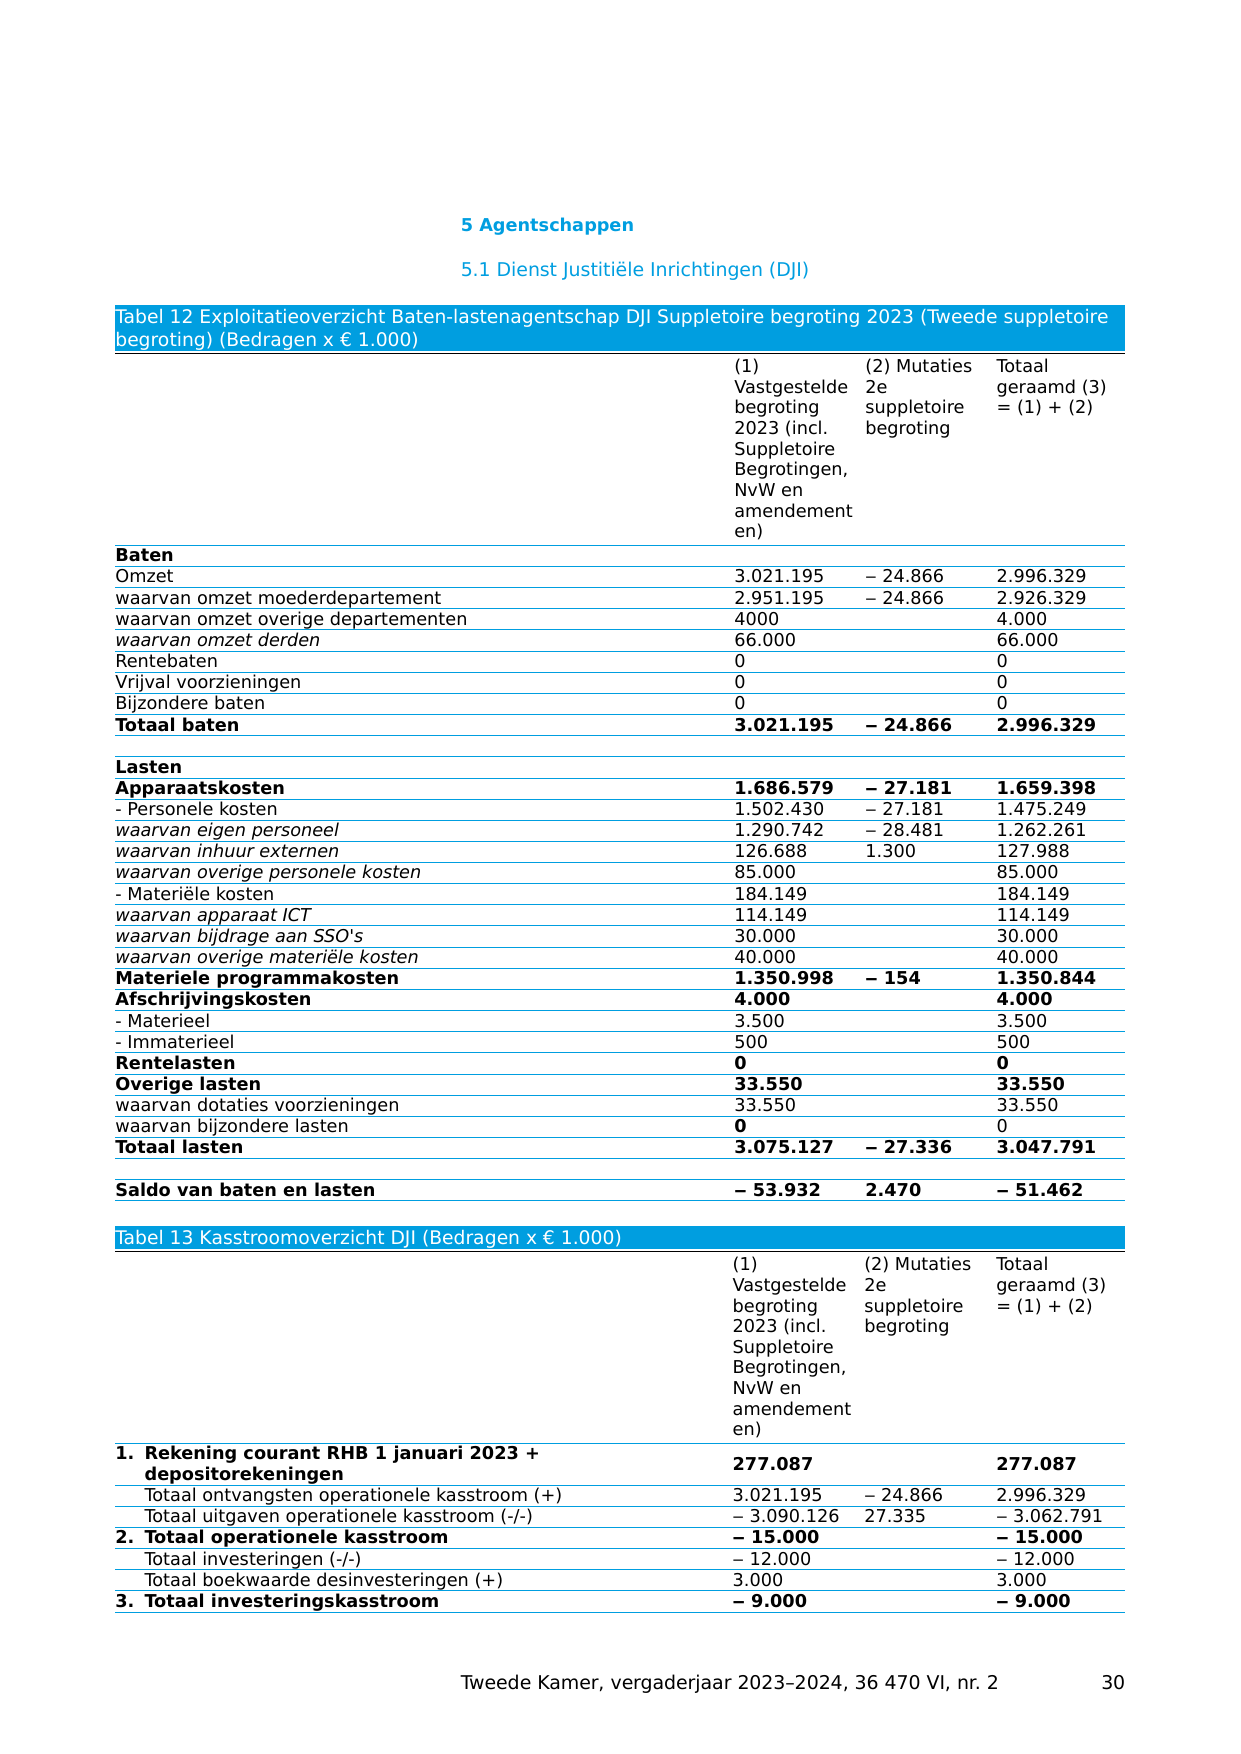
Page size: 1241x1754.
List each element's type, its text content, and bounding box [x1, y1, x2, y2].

table_cell 4.000 [994, 990, 1125, 1010]
table_cell 3.021.195 [731, 715, 862, 735]
table_cell waarvan apparaat ICT [115, 905, 731, 925]
table_cell 40.000 [994, 948, 1125, 968]
table_cell 0 [731, 673, 862, 693]
table_cell 1.290.742 [731, 821, 862, 841]
table_cell [861, 1549, 993, 1569]
table_cell waarvan overige personele kosten [115, 863, 731, 883]
table_cell Rentelasten [115, 1053, 731, 1073]
table_cell 66.000 [994, 630, 1125, 651]
table_cell [731, 1159, 862, 1179]
table_cell [862, 1011, 993, 1031]
table_cell Totaal investeringskasstroom [141, 1591, 729, 1611]
table_cell 0 [731, 1117, 862, 1137]
table_cell [115, 1252, 141, 1443]
table_cell waarvan dotaties voorzieningen [115, 1096, 731, 1116]
table_cell 3.021.195 [730, 1486, 861, 1506]
table_cell 0 [731, 1053, 862, 1073]
table_cell [994, 1159, 1125, 1179]
table_cell Saldo van baten en lasten [115, 1180, 731, 1200]
table_cell ‒ 3.062.791 [993, 1507, 1125, 1527]
table_cell 2.996.329 [993, 1486, 1125, 1506]
table_cell ‒ 12.000 [730, 1549, 861, 1569]
table_cell [115, 736, 731, 756]
table_cell 1.502.430 [731, 800, 862, 820]
table_cell [862, 1075, 993, 1094]
table_cell 3. [115, 1591, 141, 1611]
table_cell 2.996.329 [994, 715, 1125, 735]
table_cell [862, 1032, 993, 1052]
table_cell [862, 630, 993, 651]
table_cell 3.075.127 [731, 1138, 862, 1158]
table_cell Apparaatskosten [115, 779, 731, 798]
table_cell waarvan bijdrage aan SSO's [115, 926, 731, 947]
table_cell 1.262.261 [994, 821, 1125, 841]
table_cell Totaal baten [115, 715, 731, 735]
table_cell [731, 757, 862, 777]
table_cell [862, 736, 993, 756]
table_cell 184.149 [731, 884, 862, 904]
table_cell [115, 1507, 141, 1527]
table_cell 30.000 [994, 926, 1125, 947]
table_cell ‒ 24.866 [862, 567, 993, 587]
table_cell ‒ 27.181 [862, 800, 993, 820]
table_cell Lasten [115, 757, 731, 777]
table_cell [862, 673, 993, 693]
table_cell 277.087 [730, 1444, 861, 1484]
table_cell [862, 1117, 993, 1137]
table_cell 2.996.329 [994, 567, 1125, 587]
table_cell [115, 354, 731, 545]
table_cell Baten [115, 546, 731, 566]
table_cell 3.500 [994, 1011, 1125, 1031]
table_cell - Materieel [115, 1011, 731, 1031]
table_cell waarvan inhuur externen [115, 842, 731, 862]
table_cell ‒ 28.481 [862, 821, 993, 841]
table_cell 4000 [731, 609, 862, 629]
table_cell Totaal geraamd (3) = (1) + (2) [993, 1252, 1125, 1443]
table_cell Omzet [115, 567, 731, 587]
table_cell 0 [994, 1053, 1125, 1073]
table_cell 33.550 [994, 1096, 1125, 1116]
table_cell ‒ 154 [862, 969, 993, 989]
table_cell [994, 736, 1125, 756]
table_cell Vrijval voorzieningen [115, 673, 731, 693]
table_cell [861, 1570, 993, 1590]
title 5 Agentschappen [461, 213, 1125, 236]
table_cell (1) Vastgestelde begroting 2023 (incl. Suppletoire Begrotingen, NvW en amendementen) [730, 1252, 861, 1443]
table_cell [862, 652, 993, 672]
table_cell [862, 1053, 993, 1073]
table_cell [862, 905, 993, 925]
table_cell 3.000 [730, 1570, 861, 1590]
table_cell waarvan omzet overige departementen [115, 609, 731, 629]
table_cell 2.926.329 [994, 588, 1125, 608]
table_cell Totaal geraamd (3) = (1) + (2) [994, 354, 1125, 545]
table_cell (1) Vastgestelde begroting 2023 (incl. Suppletoire Begrotingen, NvW en amendementen) [731, 354, 862, 545]
table_cell 4.000 [994, 609, 1125, 629]
table_cell [862, 609, 993, 629]
table_cell 2.951.195 [731, 588, 862, 608]
table_cell Materiele programmakosten [115, 969, 731, 989]
table_cell (2) Mutaties 2e suppletoire begroting [861, 1252, 993, 1443]
table_cell 1.475.249 [994, 800, 1125, 820]
table_cell Overige lasten [115, 1075, 731, 1094]
table_cell [862, 1096, 993, 1116]
table_cell [115, 1570, 141, 1590]
table_cell ‒ 3.090.126 [730, 1507, 861, 1527]
table_cell 1. [115, 1444, 141, 1484]
table_cell 0 [994, 652, 1125, 672]
table_cell [115, 1159, 731, 1179]
table_cell - Materiële kosten [115, 884, 731, 904]
table_cell 85.000 [731, 863, 862, 883]
table_cell 33.550 [731, 1075, 862, 1094]
table_cell Rekening courant RHB 1 januari 2023 + depositorekeningen [141, 1444, 729, 1484]
table_cell ‒ 12.000 [993, 1549, 1125, 1569]
table_cell ‒ 9.000 [993, 1591, 1125, 1611]
table_cell [994, 546, 1125, 566]
table_cell 3.500 [731, 1011, 862, 1031]
table_cell Totaal investeringen (-/-) [141, 1549, 729, 1569]
table_cell Totaal uitgaven operationele kasstroom (-/-) [141, 1507, 729, 1527]
table_cell (2) Mutaties 2e suppletoire begroting [862, 354, 993, 545]
table_cell 1.350.844 [994, 969, 1125, 989]
table_cell [862, 757, 993, 777]
table_cell 0 [994, 1117, 1125, 1137]
table_cell [862, 863, 993, 883]
table_cell 127.988 [994, 842, 1125, 862]
table_cell ‒ 27.181 [862, 779, 993, 798]
table_cell [141, 1252, 729, 1443]
table_cell [861, 1444, 993, 1484]
table_cell 114.149 [994, 905, 1125, 925]
table_cell ‒ 24.866 [862, 588, 993, 608]
table_cell Totaal operationele kasstroom [141, 1528, 729, 1548]
table_cell ‒ 9.000 [730, 1591, 861, 1611]
table_cell 30.000 [731, 926, 862, 947]
table_cell Bijzondere baten [115, 694, 731, 714]
table_cell 1.350.998 [731, 969, 862, 989]
table_cell waarvan bijzondere lasten [115, 1117, 731, 1137]
table_cell 184.149 [994, 884, 1125, 904]
table_cell ‒ 24.866 [862, 715, 993, 735]
table_cell 3.047.791 [994, 1138, 1125, 1158]
table_cell 2.470 [862, 1180, 993, 1200]
table_cell [862, 694, 993, 714]
table_cell [731, 546, 862, 566]
table_cell ‒ 24.866 [861, 1486, 993, 1506]
table_cell [861, 1591, 993, 1611]
table_cell waarvan eigen personeel [115, 821, 731, 841]
table_cell ‒ 15.000 [730, 1528, 861, 1548]
table_cell 1.686.579 [731, 779, 862, 798]
table_cell ‒ 53.932 [731, 1180, 862, 1200]
table_cell [861, 1528, 993, 1548]
table_cell 40.000 [731, 948, 862, 968]
table_cell 27.335 [861, 1507, 993, 1527]
table_cell 114.149 [731, 905, 862, 925]
table_cell 3.000 [993, 1570, 1125, 1590]
table_cell Totaal boekwaarde desinvesteringen (+) [141, 1570, 729, 1590]
table_cell Afschrijvingskosten [115, 990, 731, 1010]
title 5.1 Dienst Justitiële Inrichtingen (DJI) [461, 259, 1125, 281]
table_cell [862, 546, 993, 566]
table_cell Totaal ontvangsten operationele kasstroom (+) [141, 1486, 729, 1506]
table_cell [862, 1159, 993, 1179]
table_cell [862, 990, 993, 1010]
table_cell [115, 1486, 141, 1506]
table_cell ‒ 15.000 [993, 1528, 1125, 1548]
table_cell 33.550 [994, 1075, 1125, 1094]
table_cell 0 [731, 694, 862, 714]
table_cell waarvan omzet moederdepartement [115, 588, 731, 608]
table_cell ‒ 27.336 [862, 1138, 993, 1158]
table_cell 500 [731, 1032, 862, 1052]
table_cell [731, 736, 862, 756]
table_cell 66.000 [731, 630, 862, 651]
table_cell [115, 1549, 141, 1569]
table_cell Totaal lasten [115, 1138, 731, 1158]
table_cell 277.087 [993, 1444, 1125, 1484]
table_cell 1.659.398 [994, 779, 1125, 798]
table_cell 4.000 [731, 990, 862, 1010]
table_cell 0 [731, 652, 862, 672]
table_cell 2. [115, 1528, 141, 1548]
table_cell 1.300 [862, 842, 993, 862]
table_cell 85.000 [994, 863, 1125, 883]
table_cell 500 [994, 1032, 1125, 1052]
table_cell ‒ 51.462 [994, 1180, 1125, 1200]
table_cell 126.688 [731, 842, 862, 862]
table_cell [994, 757, 1125, 777]
table_cell waarvan overige materiële kosten [115, 948, 731, 968]
table_cell - Immaterieel [115, 1032, 731, 1052]
table_cell 3.021.195 [731, 567, 862, 587]
table_cell - Personele kosten [115, 800, 731, 820]
table_cell [862, 948, 993, 968]
table_cell Rentebaten [115, 652, 731, 672]
table_cell 33.550 [731, 1096, 862, 1116]
table_cell 0 [994, 694, 1125, 714]
table_cell [862, 884, 993, 904]
table_cell 0 [994, 673, 1125, 693]
table_cell waarvan omzet derden [115, 630, 731, 651]
table_cell [862, 926, 993, 947]
